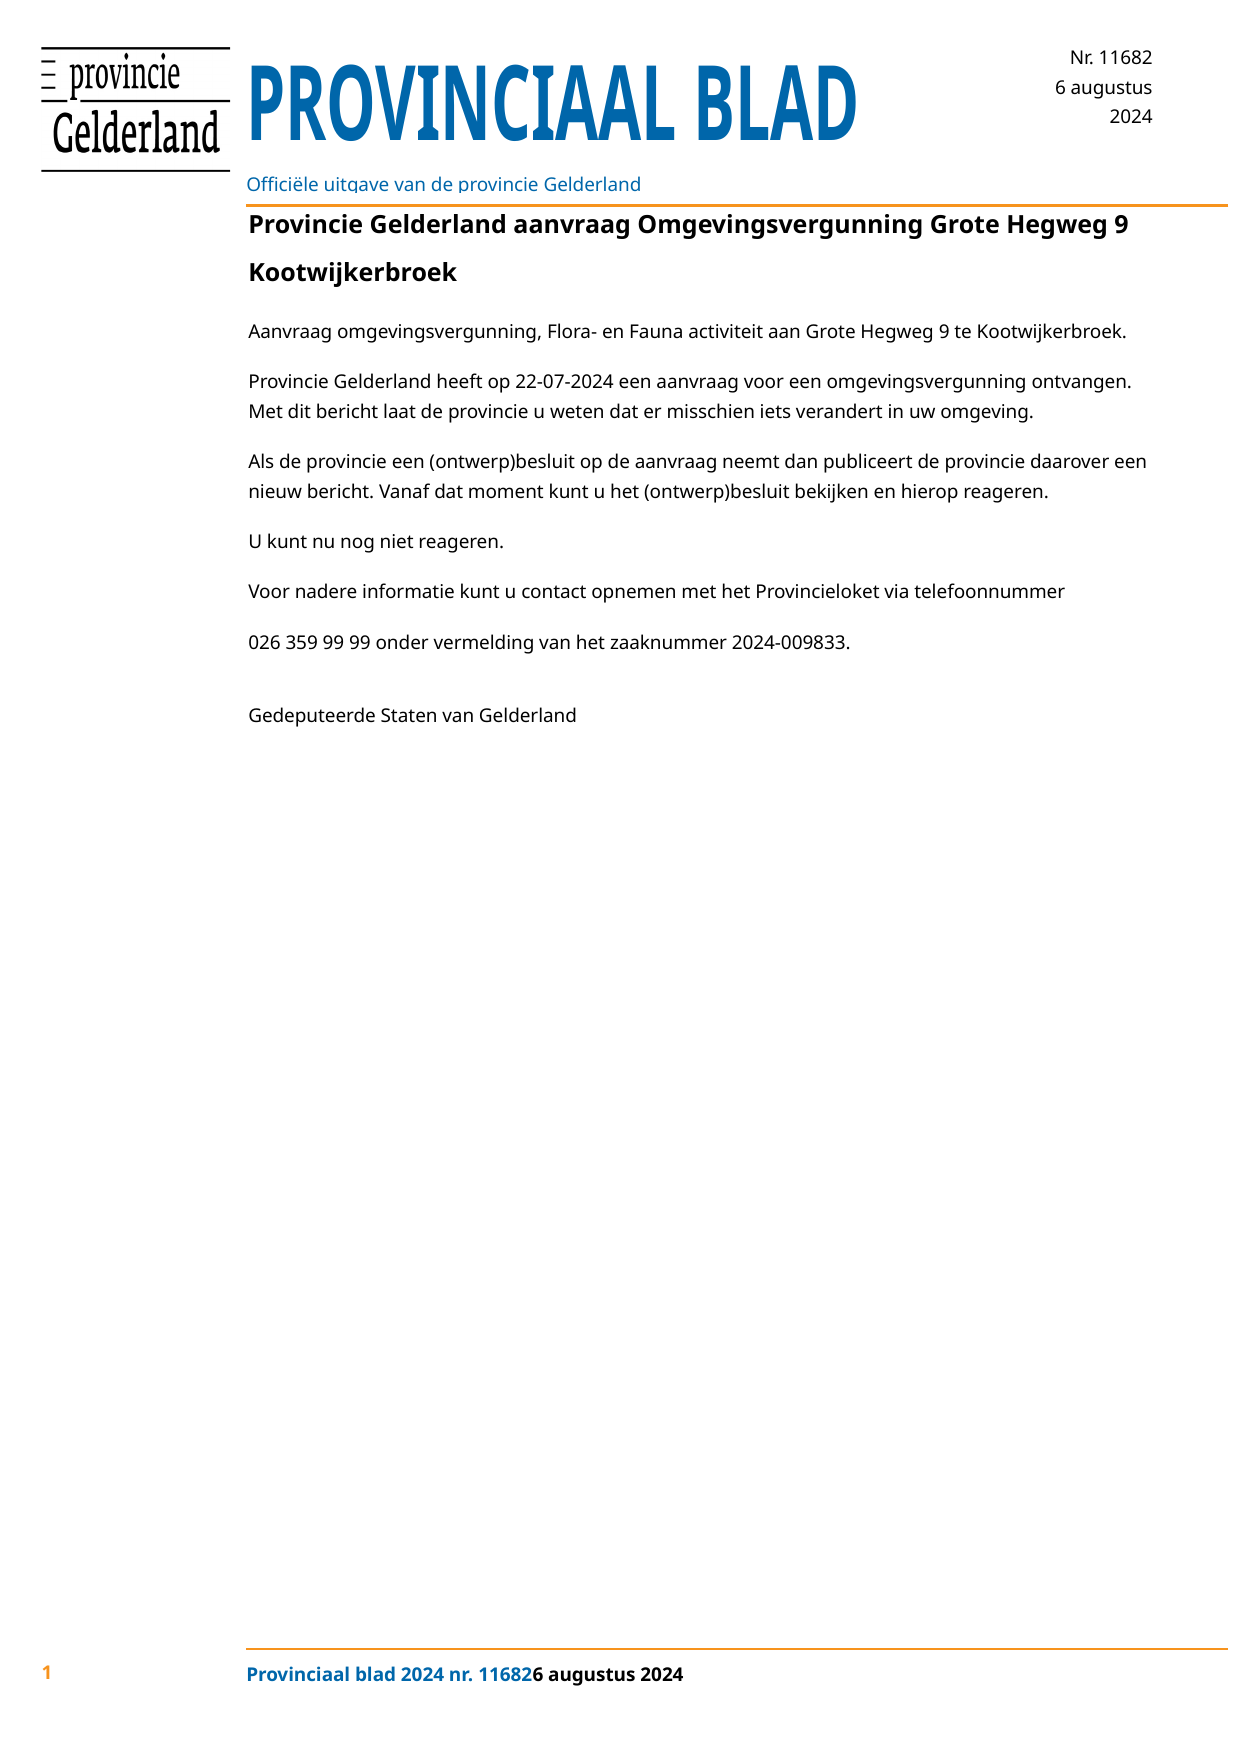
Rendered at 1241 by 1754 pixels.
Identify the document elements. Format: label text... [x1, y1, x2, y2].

text Als de provincie een (ontwerp)besluit op de aanvraag neemt dan publiceert de provincie daarover een nieuw bericht. Vanaf dat moment kunt u het (ontwerp)besluit bekijken en hierop reageren. [248, 448, 1152, 504]
text Gedeputeerde Staten van Gelderland [248, 703, 1152, 728]
text Aanvraag omgevingsvergunning, Flora- en Fauna activiteit aan Grote Hegweg 9 te Kootwijkerbroek. [248, 318, 1152, 344]
text Provincie Gelderland heeft op 22-07-2024 een aanvraag voor een omgevingsvergunning ontvangen. Met dit bericht laat de provincie u weten dat er misschien iets verandert in uw omgeving. [248, 368, 1152, 424]
text Voor nadere informatie kunt u contact opnemen met het Provincieloket via telefoonnummer [248, 579, 1152, 604]
text U kunt nu nog niet reageren. [248, 528, 1152, 554]
picture [41, 47, 231, 172]
text 026 359 99 99 onder vermelding van het zaaknummer 2024-009833. [248, 629, 1152, 655]
text Provincie Gelderland aanvraag Omgevingsvergunning Grote Hegweg 9 Kootwijkerbroek [248, 207, 1152, 288]
